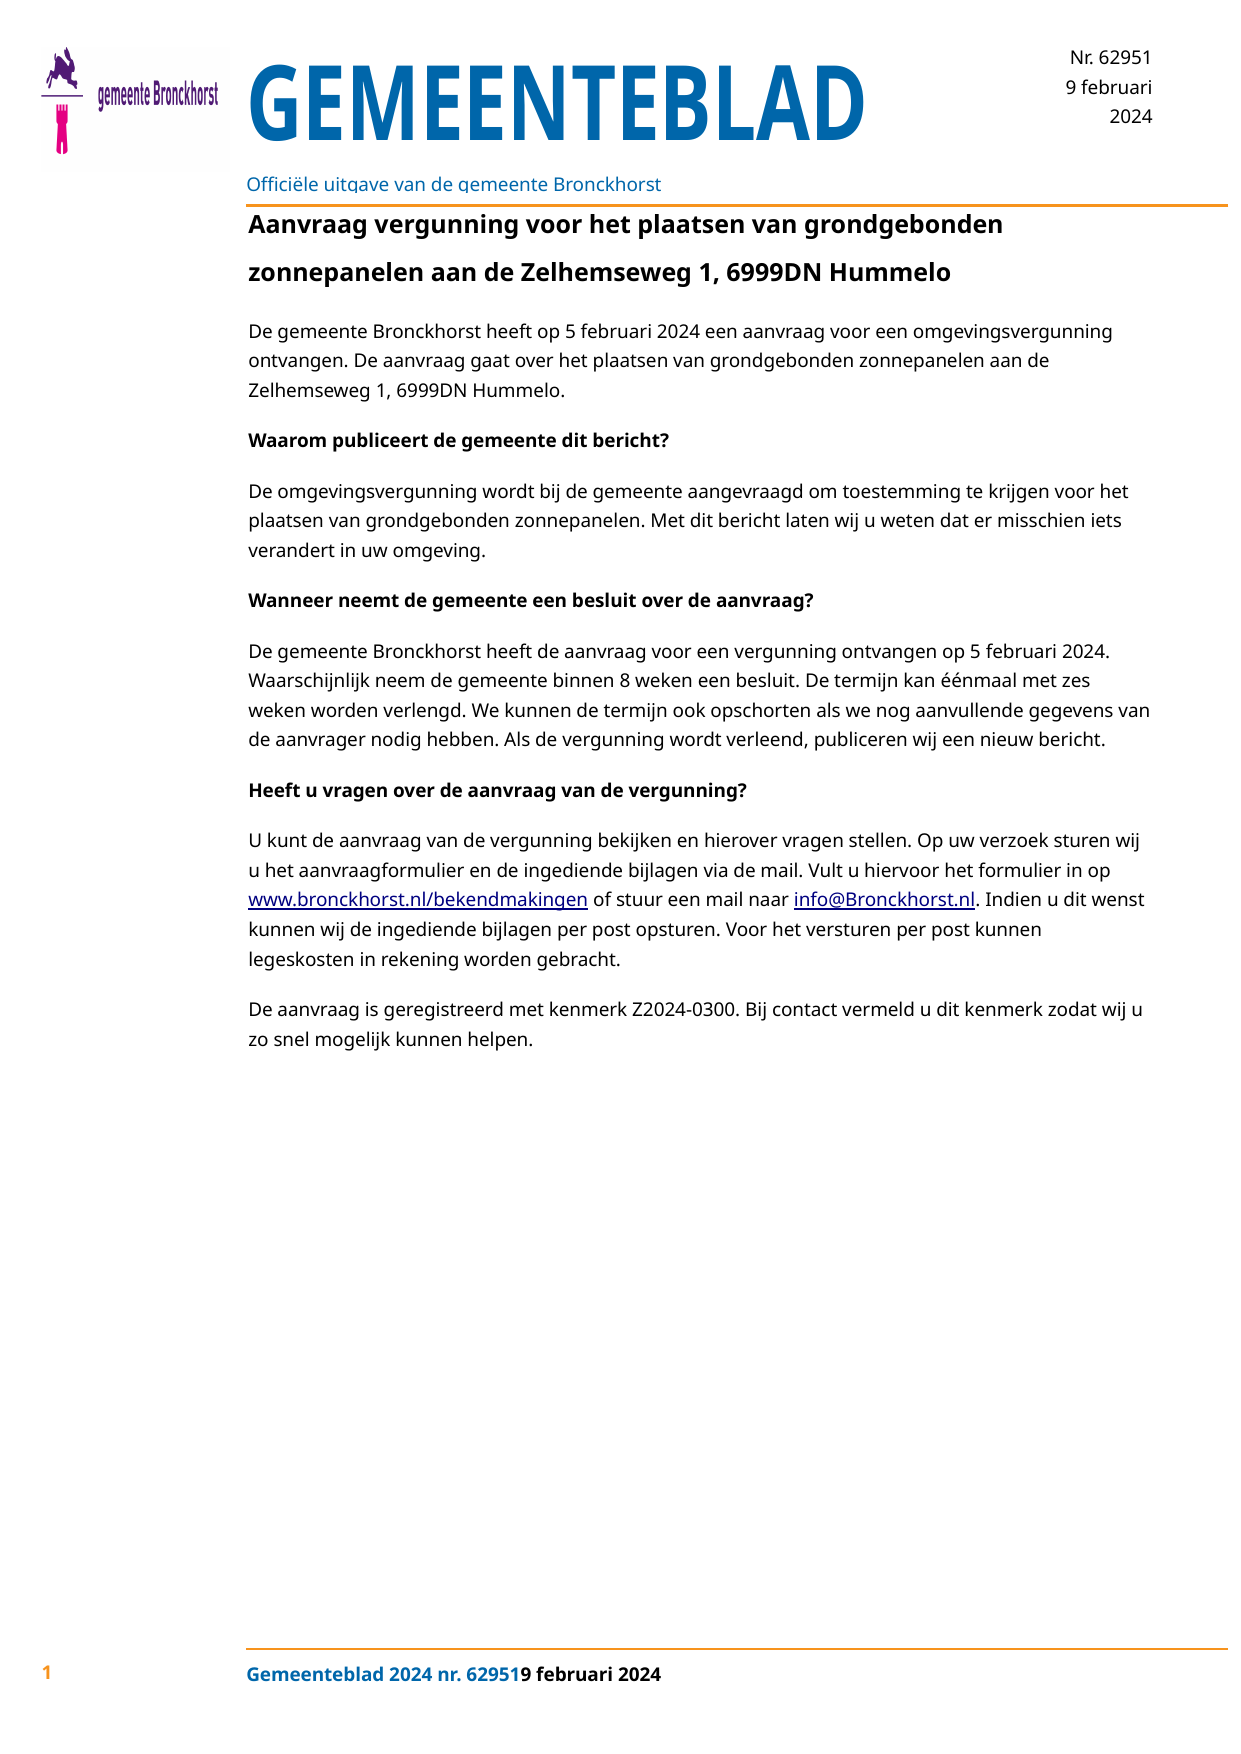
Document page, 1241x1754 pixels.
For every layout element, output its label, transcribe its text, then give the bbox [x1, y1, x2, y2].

text De aanvraag is geregistreerd met kenmerk Z2024-0300. Bij contact vermeld u dit kenmerk zodat wij u zo snel mogelijk kunnen helpen. [248, 996, 1152, 1052]
text De gemeente Bronckhorst heeft de aanvraag voor een vergunning ontvangen op 5 februari 2024. Waarschijnlijk neem de gemeente binnen 8 weken een besluit. De termijn kan éénmaal met zes weken worden verlengd. We kunnen de termijn ook opschorten als we nog aanvullende gegevens van de aanvrager nodig hebben. Als de vergunning wordt verleend, publiceren wij een nieuw bericht. [248, 638, 1152, 752]
text De omgevingsvergunning wordt bij de gemeente aangevraagd om toestemming te krijgen voor het plaatsen van grondgebonden zonnepanelen. Met dit bericht laten wij u weten dat er misschien iets verandert in uw omgeving. [248, 478, 1152, 563]
text U kunt de aanvraag van de vergunning bekijken en hierover vragen stellen. Op uw verzoek sturen wij u het aanvraagformulier en de ingediende bijlagen via de mail. Vult u hiervoor het formulier in op www.bronckhorst.nl/bekendmakingen of stuur een mail naar info@Bronckhorst.nl. Indien u dit wenst kunnen wij de ingediende bijlagen per post opsturen. Voor het versturen per post kunnen legeskosten in rekening worden gebracht. [248, 827, 1152, 972]
picture [41, 47, 231, 172]
text Heeft u vragen over de aanvraag van de vergunning? [248, 777, 1152, 803]
text Waarom publiceert de gemeente dit bericht? [248, 427, 1152, 453]
text Aanvraag vergunning voor het plaatsen van grondgebonden zonnepanelen aan de Zelhemseweg 1, 6999DN Hummelo [248, 207, 1152, 288]
text Wanneer neemt de gemeente een besluit over de aanvraag? [248, 587, 1152, 613]
text De gemeente Bronckhorst heeft op 5 februari 2024 een aanvraag voor een omgevingsvergunning ontvangen. De aanvraag gaat over het plaatsen van grondgebonden zonnepanelen aan de Zelhemseweg 1, 6999DN Hummelo. [248, 318, 1152, 403]
